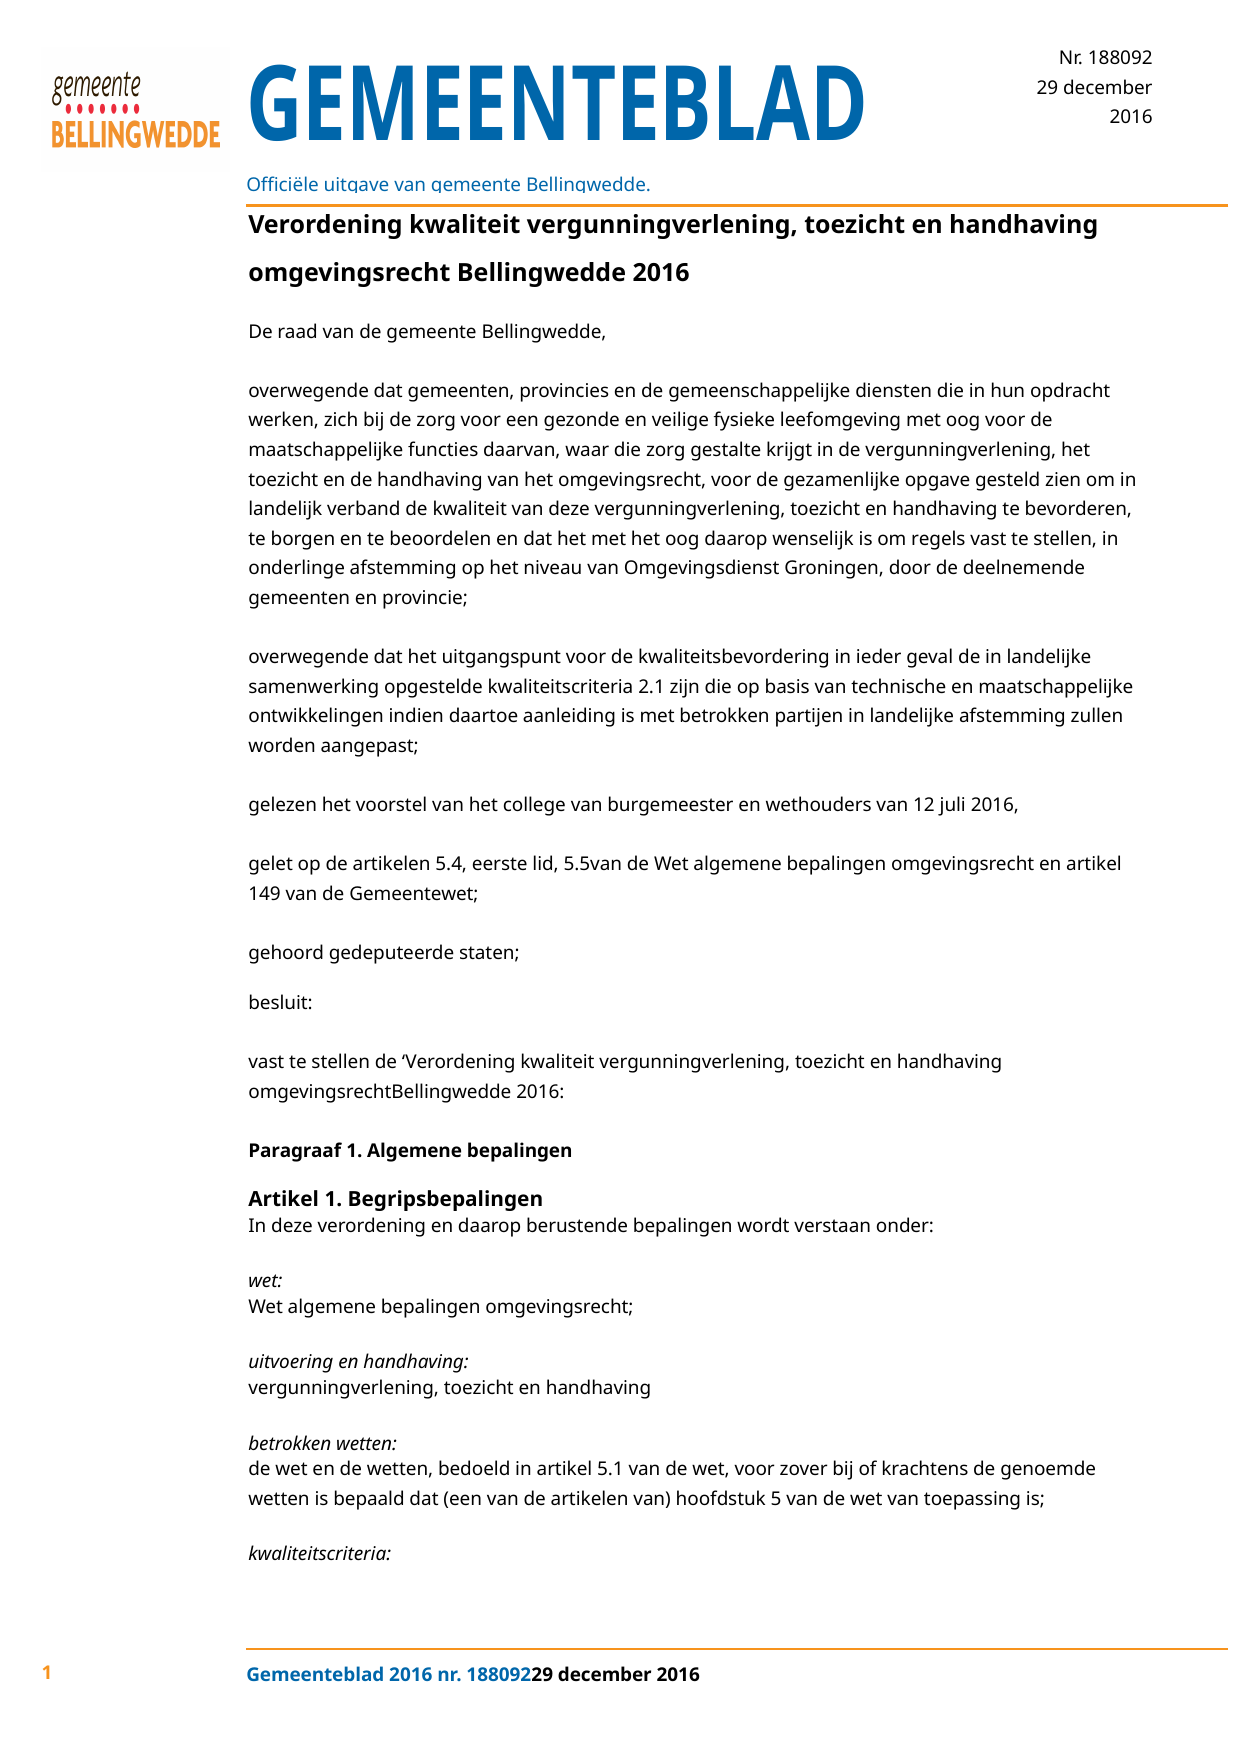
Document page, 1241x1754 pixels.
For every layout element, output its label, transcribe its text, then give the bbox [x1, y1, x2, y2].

text Verordening kwaliteit vergunningverlening, toezicht en handhaving omgevingsrecht Bellingwedde 2016 [248, 207, 1152, 288]
text Paragraaf 1. Algemene bepalingen [248, 1137, 1152, 1163]
text uitvoering en handhaving: [248, 1349, 1152, 1374]
text overwegende dat gemeenten, provincies en de gemeenschappelijke diensten die in hun opdracht werken, zich bij de zorg voor een gezonde en veilige fysieke leefomgeving met oog voor de maatschappelijke functies daarvan, waar die zorg gestalte krijgt in de vergunningverlening, het toezicht en de handhaving van het omgevingsrecht, voor de gezamenlijke opgave gesteld zien om in landelijk verband de kwaliteit van deze vergunningverlening, toezicht en handhaving te bevorderen, te borgen en te beoordelen en dat het met het oog daarop wenselijk is om regels vast te stellen, in onderlinge afstemming op het niveau van Omgevingsdienst Groningen, door de deelnemende gemeenten en provincie; [248, 377, 1152, 610]
text De raad van de gemeente Bellingwedde, [248, 318, 1152, 344]
text gelet op de artikelen 5.4, eerste lid, 5.5van de Wet algemene bepalingen omgevingsrecht en artikel 149 van de Gemeentewet; [248, 850, 1152, 906]
text overwegende dat het uitgangspunt voor de kwaliteitsbevordering in ieder geval de in landelijke samenwerking opgestelde kwaliteitscriteria 2.1 zijn die op basis van technische en maatschappelijke ontwikkelingen indien daartoe aanleiding is met betrokken partijen in landelijke afstemming zullen worden aangepast; [248, 643, 1152, 758]
text gelezen het voorstel van het college van burgemeester en wethouders van 12 juli 2016, [248, 791, 1152, 817]
text vergunningverlening, toezicht en handhaving [248, 1374, 1152, 1400]
text In deze verordening en daarop berustende bepalingen wordt verstaan onder: [248, 1212, 1152, 1238]
text gehoord gedeputeerde staten; [248, 939, 1152, 965]
text besluit: [248, 989, 1152, 1015]
text Artikel 1. Begripsbepalingen [248, 1184, 1152, 1212]
text de wet en de wetten, bedoeld in artikel 5.1 van de wet, voor zover bij of krachtens de genoemde wetten is bepaald dat (een van de artikelen van) hoofdstuk 5 van de wet van toepassing is; [248, 1456, 1152, 1511]
text kwaliteitscriteria: [248, 1540, 1152, 1566]
text betrokken wetten: [248, 1430, 1152, 1456]
picture [41, 47, 231, 172]
text vast te stellen de ‘Verordening kwaliteit vergunningverlening, toezicht en handhaving omgevingsrechtBellingwedde 2016: [248, 1049, 1152, 1104]
text wet: [248, 1268, 1152, 1293]
text Wet algemene bepalingen omgevingsrecht; [248, 1293, 1152, 1319]
